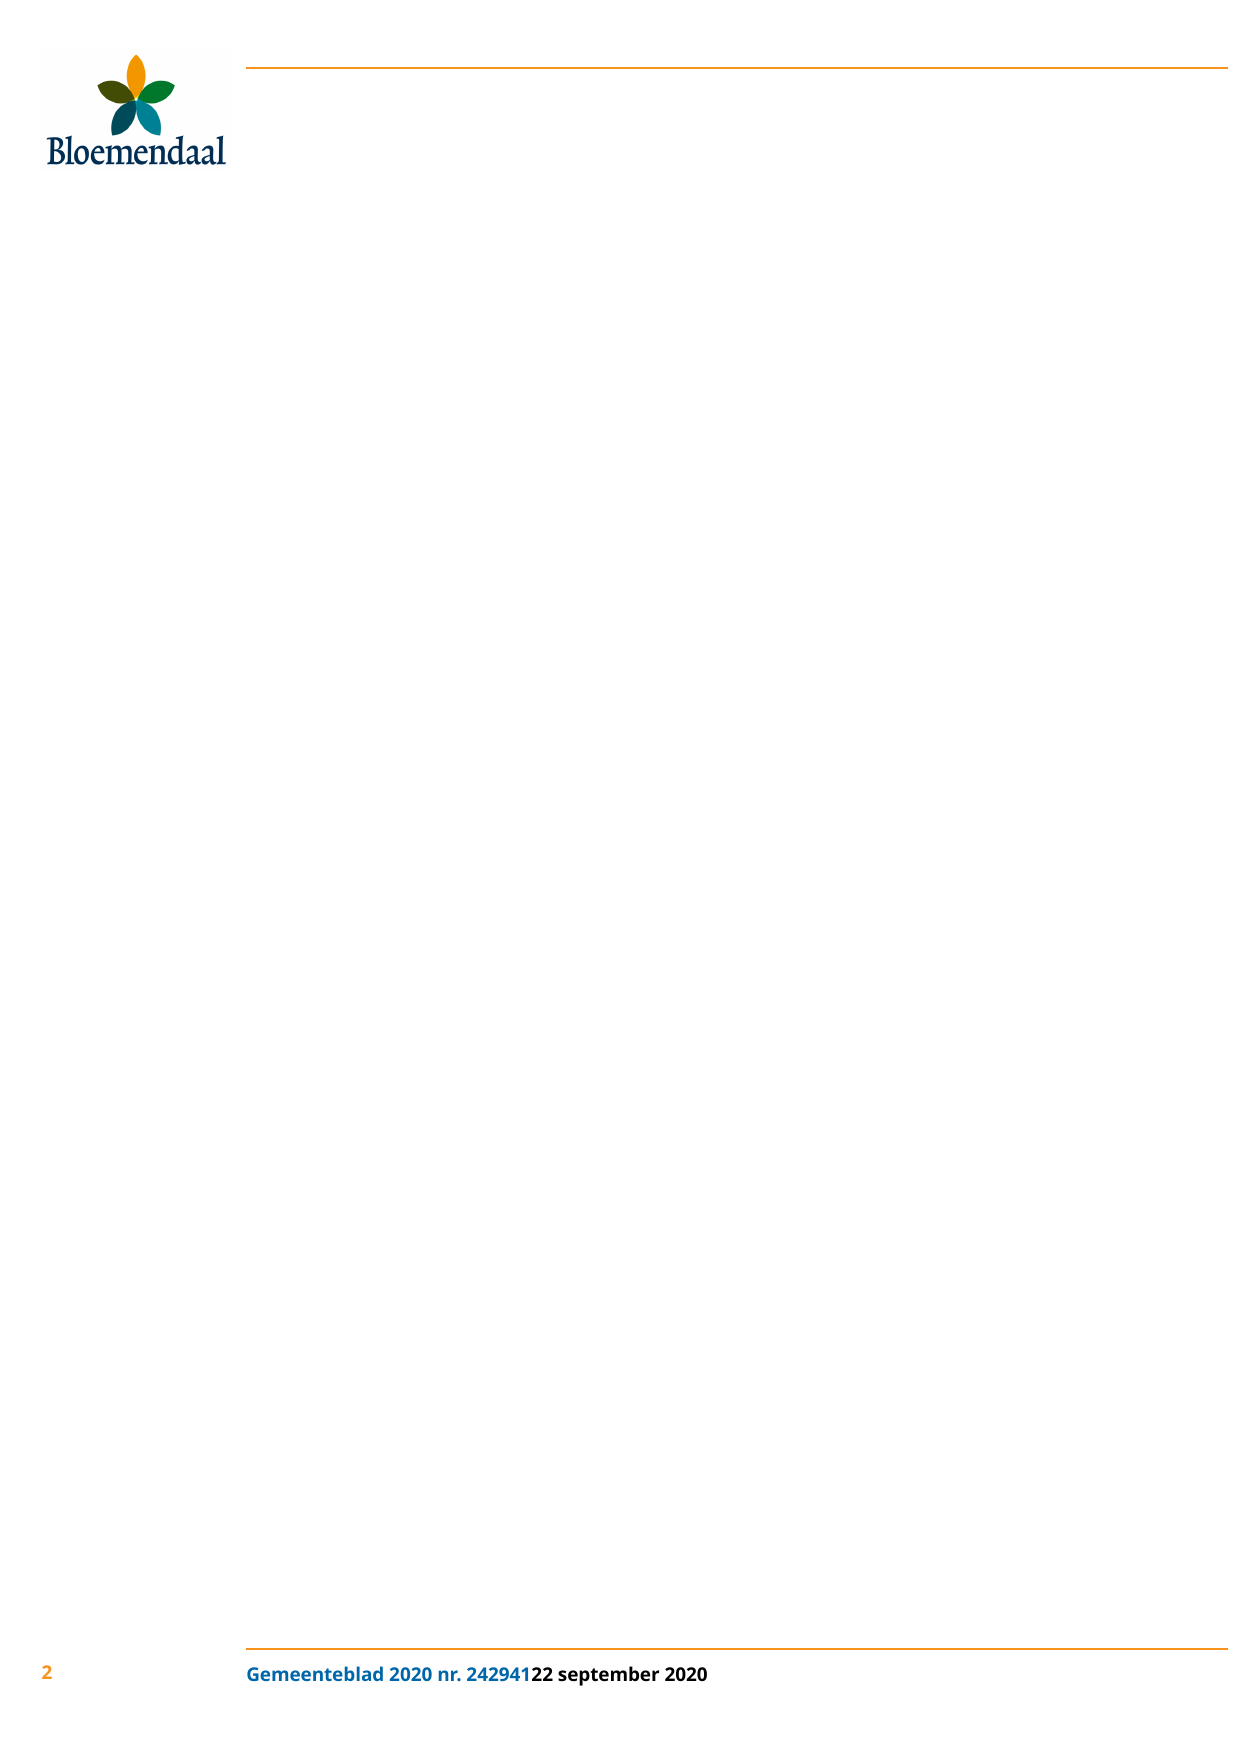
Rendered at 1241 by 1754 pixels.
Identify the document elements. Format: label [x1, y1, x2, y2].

picture [41, 47, 231, 172]
